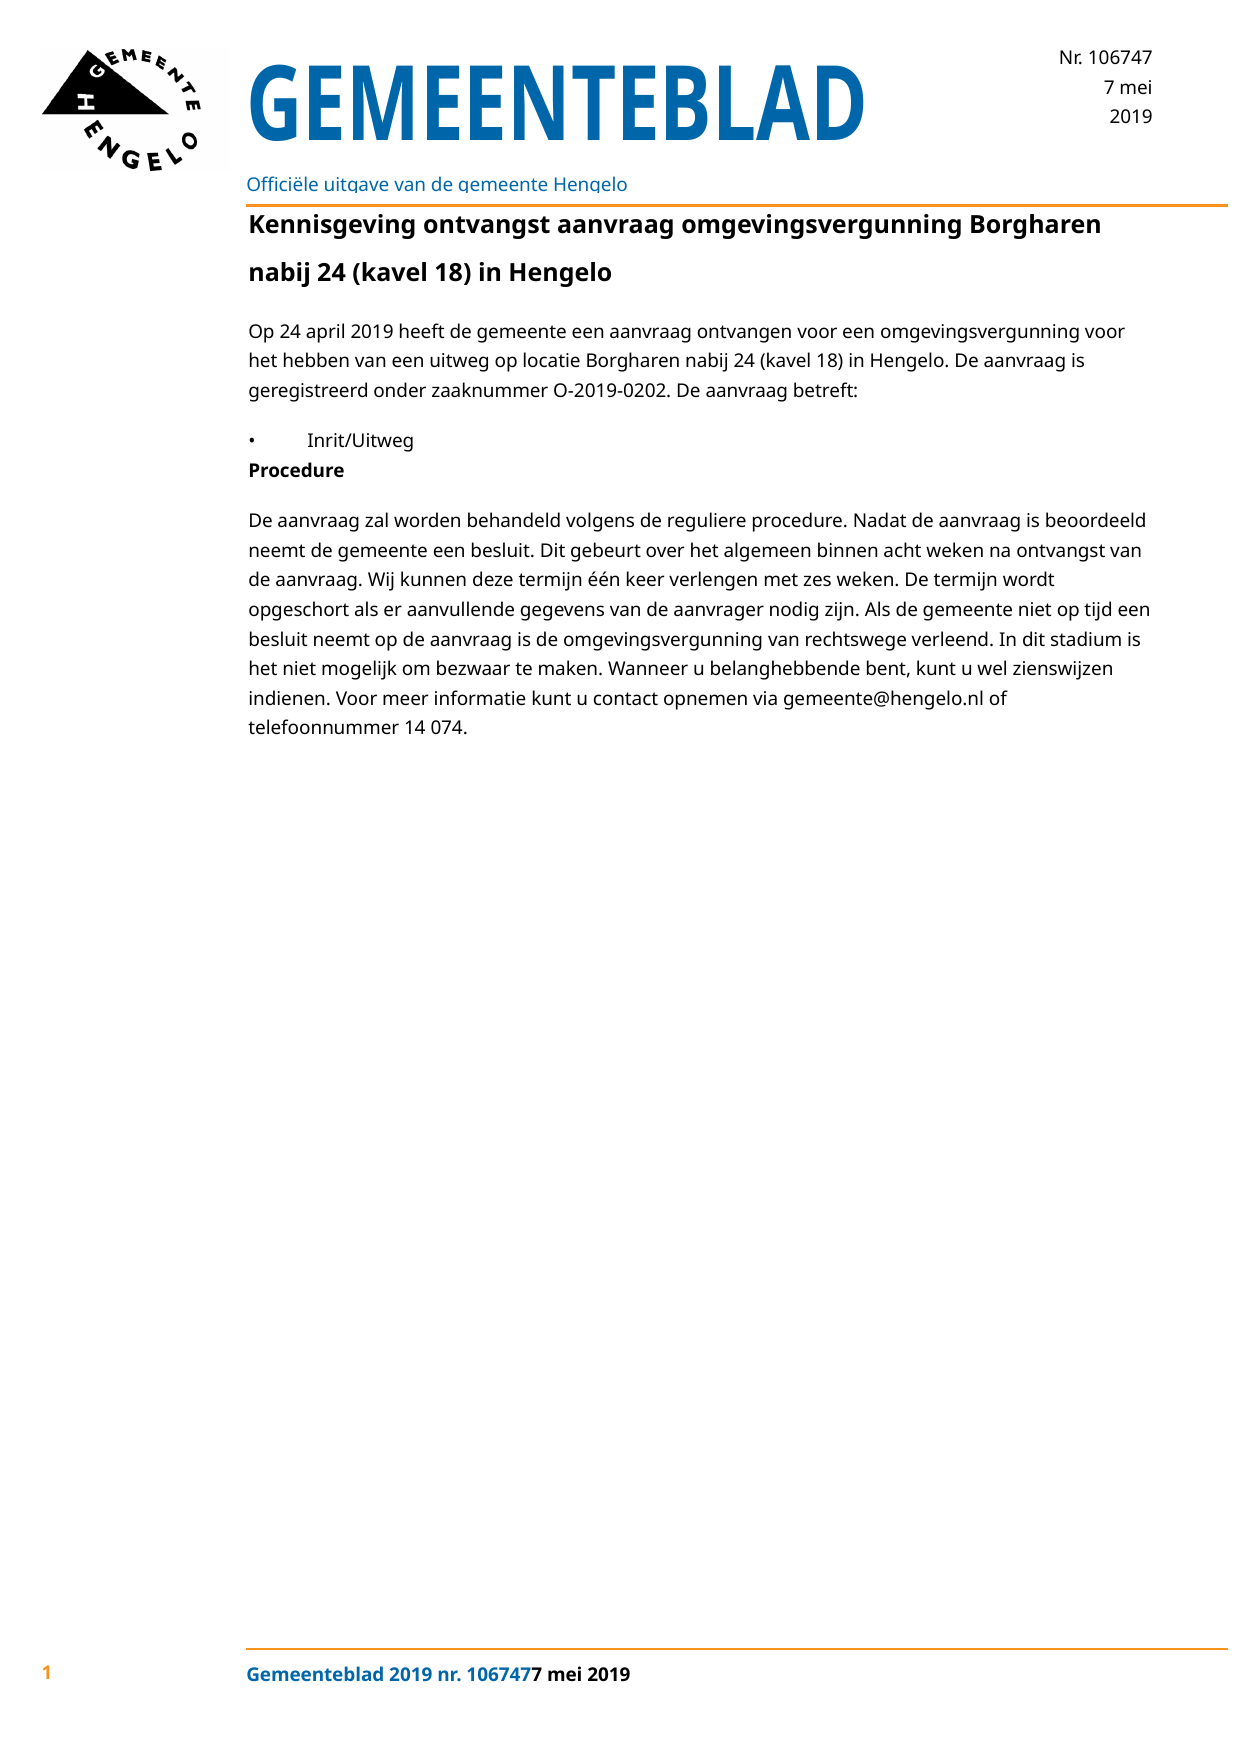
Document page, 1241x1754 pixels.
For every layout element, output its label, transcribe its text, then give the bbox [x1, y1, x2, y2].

text Op 24 april 2019 heeft de gemeente een aanvraag ontvangen voor een omgevingsvergunning voor het hebben van een uitweg op locatie Borgharen nabij 24 (kavel 18) in Hengelo. De aanvraag is geregistreerd onder zaaknummer O-2019-0202. De aanvraag betreft: [248, 318, 1152, 403]
text De aanvraag zal worden behandeld volgens de reguliere procedure. Nadat de aanvraag is beoordeeld neemt de gemeente een besluit. Dit gebeurt over het algemeen binnen acht weken na ontvangst van de aanvraag. Wij kunnen deze termijn één keer verlengen met zes weken. De termijn wordt opgeschort als er aanvullende gegevens van de aanvrager nodig zijn. Als de gemeente niet op tijd een besluit neemt op de aanvraag is de omgevingsvergunning van rechtswege verleend. In dit stadium is het niet mogelijk om bezwaar te maken. Wanneer u belanghebbende bent, kunt u wel zienswijzen indienen. Voor meer informatie kunt u contact opnemen via gemeente@hengelo.nl of telefoonnummer 14 074. [248, 507, 1152, 740]
picture [41, 47, 231, 172]
text Kennisgeving ontvangst aanvraag omgevingsvergunning Borgharen nabij 24 (kavel 18) in Hengelo [248, 207, 1152, 288]
text Procedure [248, 457, 1152, 483]
list Inrit/Uitweg [248, 427, 1152, 453]
